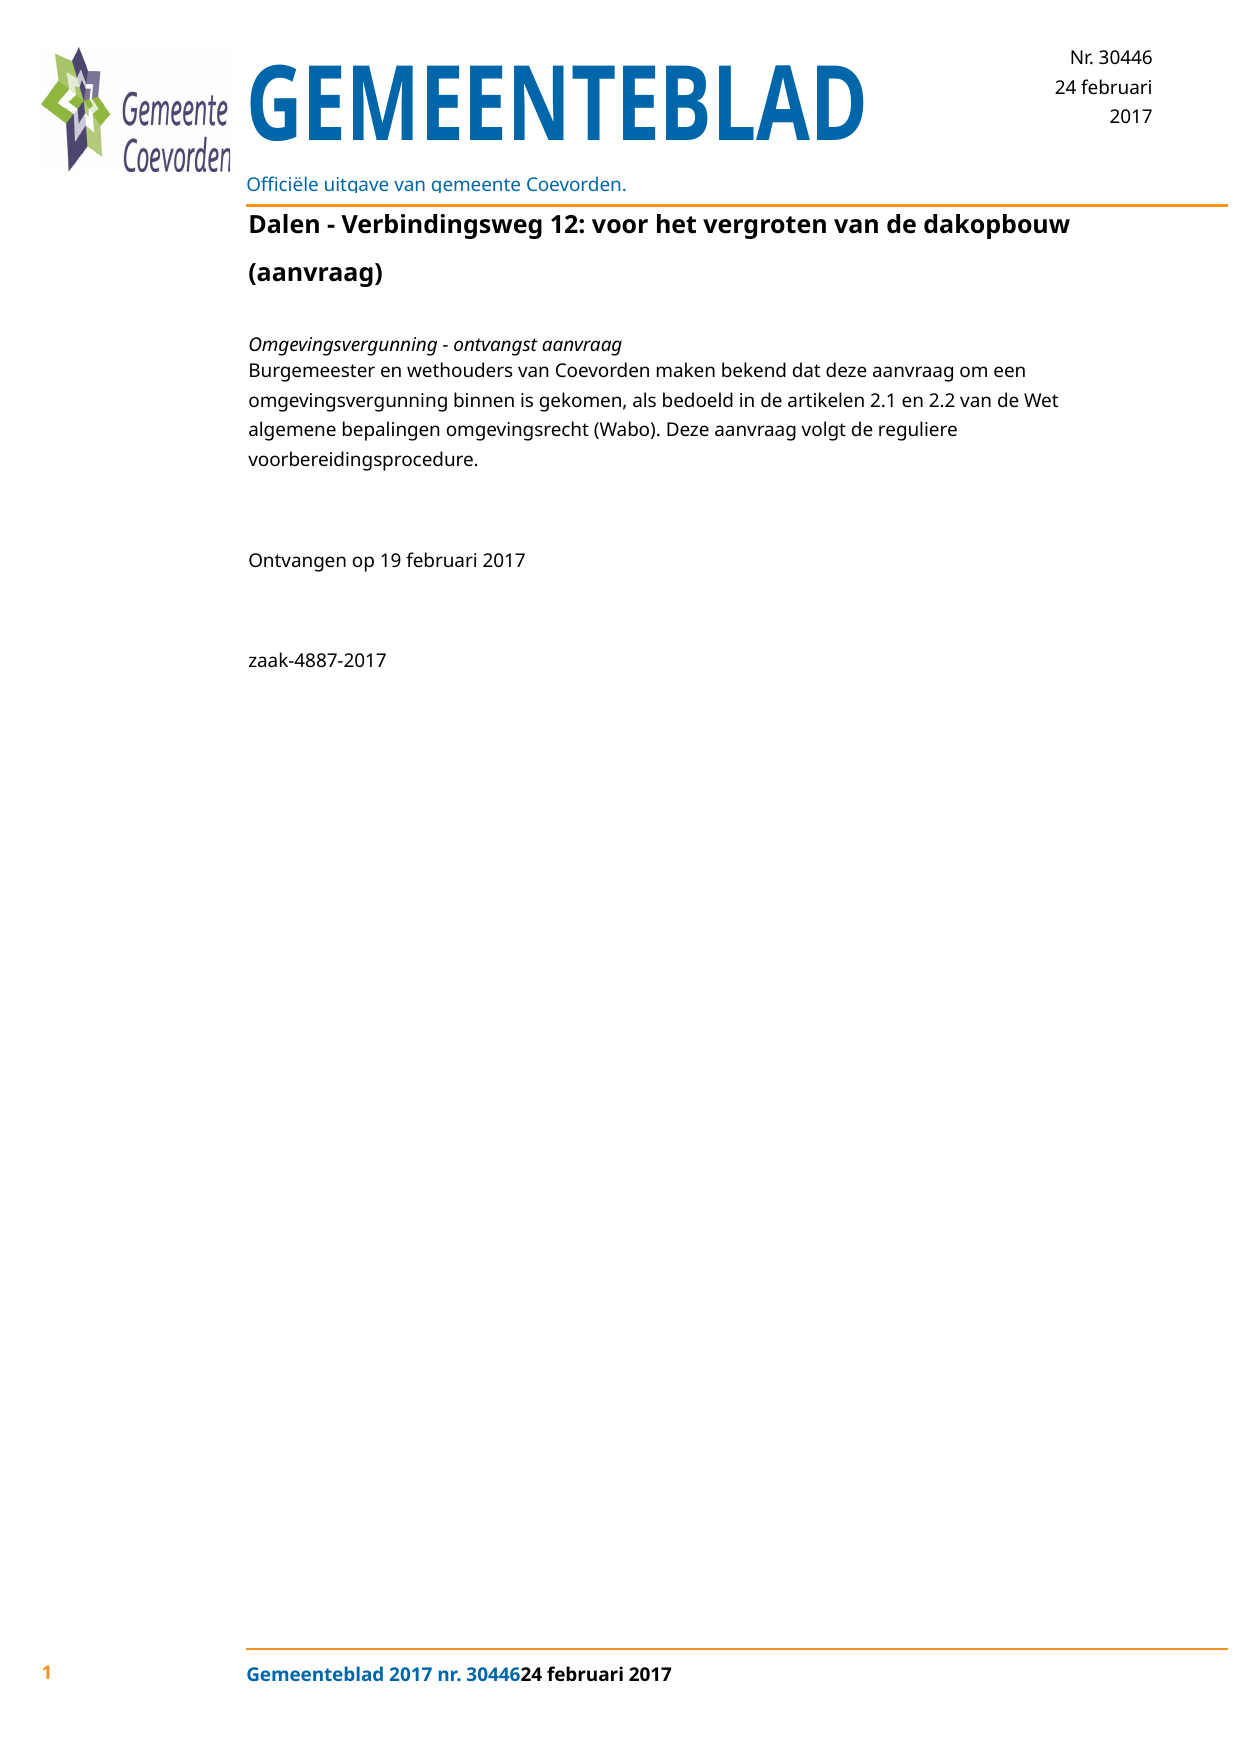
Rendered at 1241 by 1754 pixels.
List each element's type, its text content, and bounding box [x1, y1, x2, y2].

text Burgemeester en wethouders van Coevorden maken bekend dat deze aanvraag om een omgevingsvergunning binnen is gekomen, als bedoeld in de artikelen 2.1 en 2.2 van de Wet algemene bepalingen omgevingsrecht (Wabo). Deze aanvraag volgt de reguliere voorbereidingsprocedure. [248, 357, 1152, 472]
picture [41, 47, 231, 172]
text zaak-4887-2017 [248, 648, 1152, 673]
text Dalen - Verbindingsweg 12: voor het vergroten van de dakopbouw (aanvraag) [248, 207, 1152, 288]
text Ontvangen op 19 februari 2017 [248, 547, 1152, 572]
text Omgevingsvergunning - ontvangst aanvraag [248, 331, 1152, 357]
